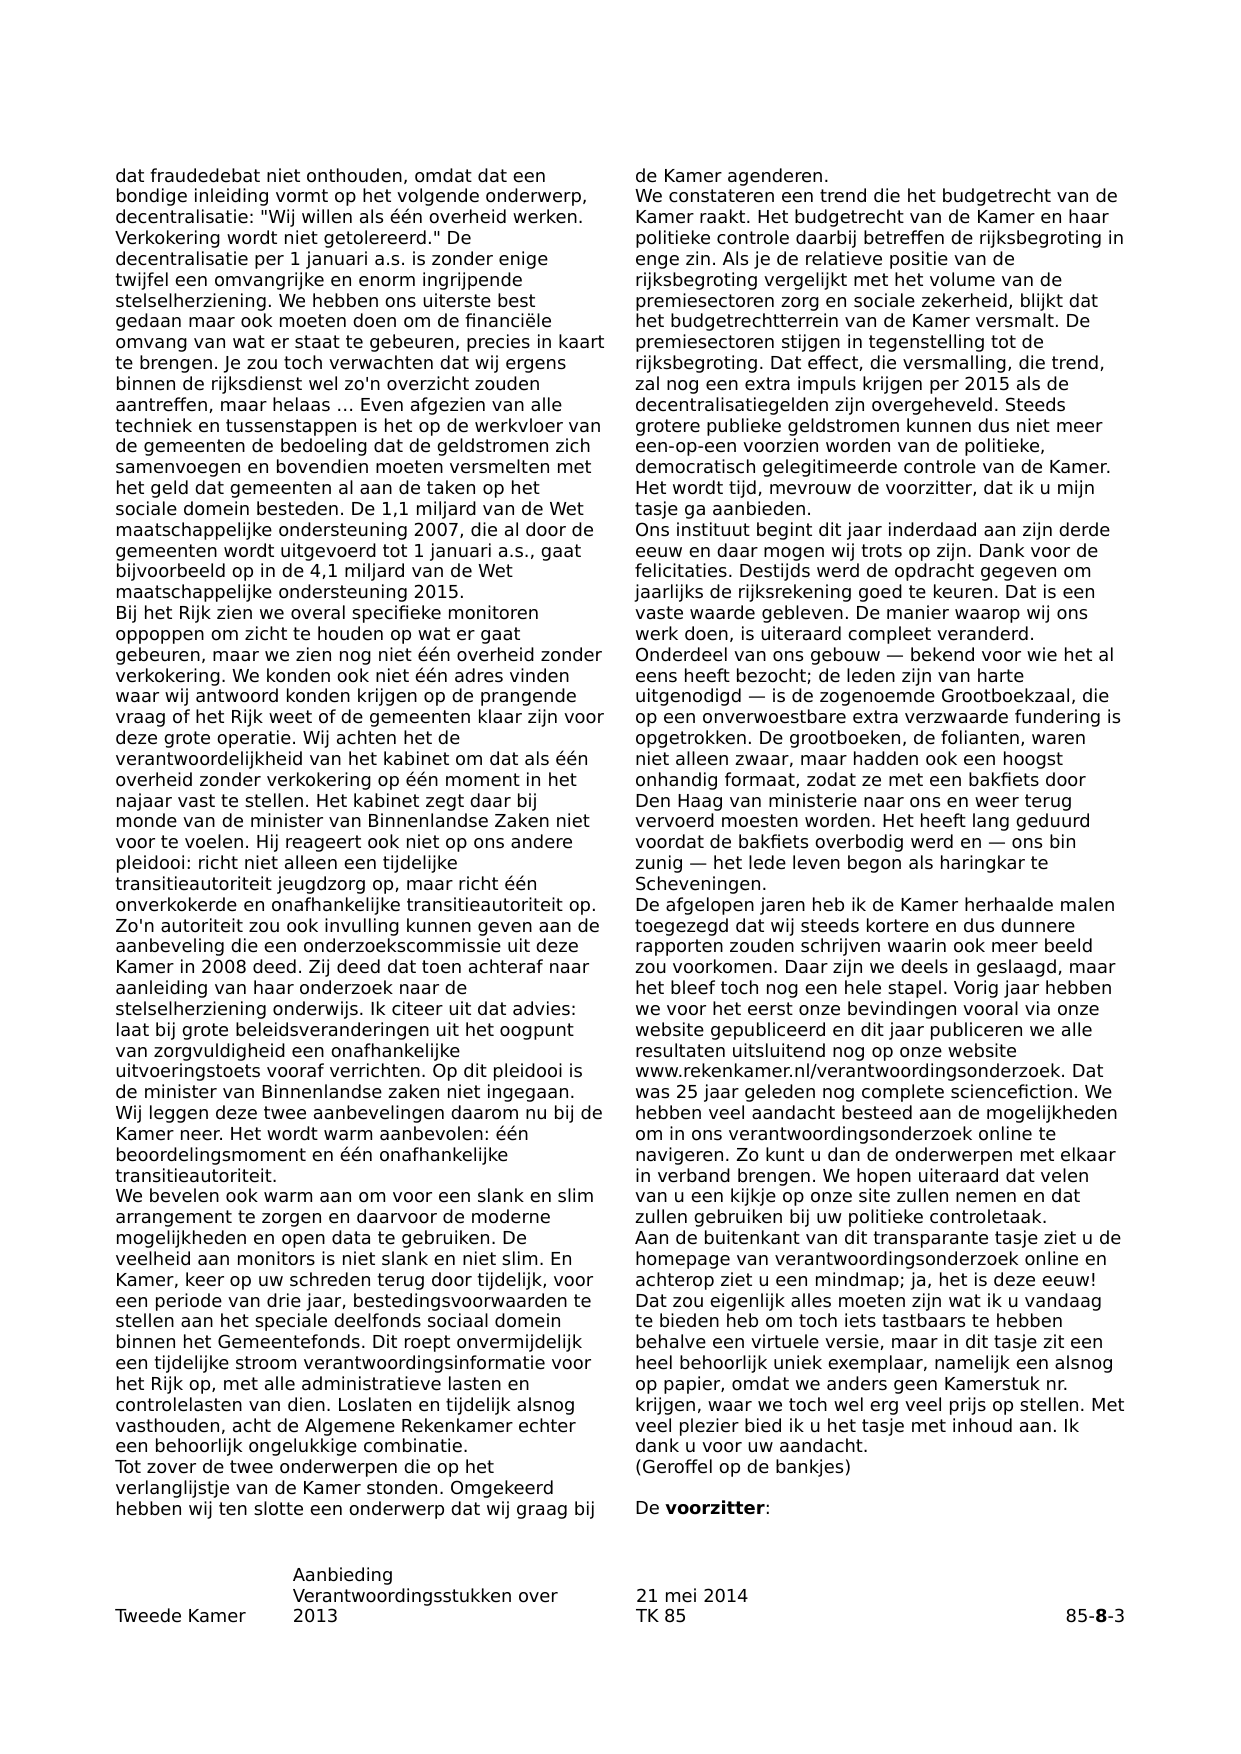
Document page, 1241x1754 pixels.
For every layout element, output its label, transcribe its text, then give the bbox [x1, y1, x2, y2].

text De voorzitter: [635, 1498, 1125, 1518]
text De afgelopen jaren heb ik de Kamer herhaalde malen toegezegd dat wij steeds kortere en dus dunnere rapporten zouden schrijven waarin ook meer beeld zou voorkomen. Daar zijn we deels in geslaagd, maar het bleef toch nog een hele stapel. Vorig jaar hebben we voor het eerst onze bevindingen vooral via onze website gepubliceerd en dit jaar publiceren we alle resultaten uitsluitend nog op onze website www.rekenkamer.nl/verantwoordingsonderzoek. Dat was 25 jaar geleden nog complete sciencefiction. We hebben veel aandacht besteed aan de mogelijkheden om in ons verantwoordingsonderzoek online te navigeren. Zo kunt u dan de onderwerpen met elkaar in verband brengen. We hopen uiteraard dat velen van u een kijkje op onze site zullen nemen en dat zullen gebruiken bij uw politieke controletaak. [635, 894, 1125, 1228]
text Bij het Rijk zien we overal specifieke monitoren oppoppen om zicht te houden op wat er gaat gebeuren, maar we zien nog niet één overheid zonder verkokering. We konden ook niet één adres vinden waar wij antwoord konden krijgen op de prangende vraag of het Rijk weet of de gemeenten klaar zijn voor deze grote operatie. Wij achten het de verantwoordelijkheid van het kabinet om dat als één overheid zonder verkokering op één moment in het najaar vast te stellen. Het kabinet zegt daar bij monde van de minister van Binnenlandse Zaken niet voor te voelen. Hij reageert ook niet op ons andere pleidooi: richt niet alleen een tijdelijke transitieautoriteit jeugdzorg op, maar richt één onverkokerde en onafhankelijke transitieautoriteit op. Zo'n autoriteit zou ook invulling kunnen geven aan de aanbeveling die een onderzoekscommissie uit deze Kamer in 2008 deed. Zij deed dat toen achteraf naar aanleiding van haar onderzoek naar de stelselherziening onderwijs. Ik citeer uit dat advies: laat bij grote beleidsveranderingen uit het oogpunt van zorgvuldigheid een onafhankelijke uitvoeringstoets vooraf verrichten. Op dit pleidooi is de minister van Binnenlandse zaken niet ingegaan. Wij leggen deze twee aanbevelingen daarom nu bij de Kamer neer. Het wordt warm aanbevolen: één beoordelingsmoment en één onafhankelijke transitieautoriteit. [115, 603, 605, 1186]
text (Geroffel op de bankjes) [635, 1457, 1125, 1478]
text Aan de buitenkant van dit transparante tasje ziet u de homepage van verantwoordingsonderzoek online en achterop ziet u een mindmap; ja, het is deze eeuw! Dat zou eigenlijk alles moeten zijn wat ik u vandaag te bieden heb om toch iets tastbaars te hebben behalve een virtuele versie, maar in dit tasje zit een heel behoorlijk uniek exemplaar, namelijk een alsnog op papier, omdat we anders geen Kamerstuk nr. krijgen, waar we toch wel erg veel prijs op stellen. Met veel plezier bied ik u het tasje met inhoud aan. Ik dank u voor uw aandacht. [635, 1228, 1125, 1457]
text Tot zover de twee onderwerpen die op het verlanglijstje van de Kamer stonden. Omgekeerd hebben wij ten slotte een onderwerp dat wij graag bij [115, 1457, 605, 1519]
text Ons instituut begint dit jaar inderdaad aan zijn derde eeuw en daar mogen wij trots op zijn. Dank voor de felicitaties. Destijds werd de opdracht gegeven om jaarlijks de rijksrekening goed te keuren. Dat is een vaste waarde gebleven. De manier waarop wij ons werk doen, is uiteraard compleet veranderd. Onderdeel van ons gebouw — bekend voor wie het al eens heeft bezocht; de leden zijn van harte uitgenodigd — is de zogenoemde Grootboekzaal, die op een onverwoestbare extra verzwaarde fundering is opgetrokken. De grootboeken, de folianten, waren niet alleen zwaar, maar hadden ook een hoogst onhandig formaat, zodat ze met een bakfiets door Den Haag van ministerie naar ons en weer terug vervoerd moesten worden. Het heeft lang geduurd voordat de bakfiets overbodig werd en — ons bin zunig — het lede leven begon als haringkar te Scheveningen. [635, 519, 1125, 894]
text dat fraudedebat niet onthouden, omdat dat een bondige inleiding vormt op het volgende onderwerp, decentralisatie: "Wij willen als één overheid werken. Verkokering wordt niet getolereerd." De decentralisatie per 1 januari a.s. is zonder enige twijfel een omvangrijke en enorm ingrijpende stelselherziening. We hebben ons uiterste best gedaan maar ook moeten doen om de financiële omvang van wat er staat te gebeuren, precies in kaart te brengen. Je zou toch verwachten dat wij ergens binnen de rijksdienst wel zo'n overzicht zouden aantreffen, maar helaas … Even afgezien van alle techniek en tussenstappen is het op de werkvloer van de gemeenten de bedoeling dat de geldstromen zich samenvoegen en bovendien moeten versmelten met het geld dat gemeenten al aan de taken op het sociale domein besteden. De 1,1 miljard van de Wet maatschappelijke ondersteuning 2007, die al door de gemeenten wordt uitgevoerd tot 1 januari a.s., gaat bijvoorbeeld op in de 4,1 miljard van de Wet maatschappelijke ondersteuning 2015. [115, 165, 605, 603]
text de Kamer agenderen. [635, 165, 1125, 186]
text We constateren een trend die het budgetrecht van de Kamer raakt. Het budgetrecht van de Kamer en haar politieke controle daarbij betreffen de rijksbegroting in enge zin. Als je de relatieve positie van de rijksbegroting vergelijkt met het volume van de premiesectoren zorg en sociale zekerheid, blijkt dat het budgetrechtterrein van de Kamer versmalt. De premiesectoren stijgen in tegenstelling tot de rijksbegroting. Dat effect, die versmalling, die trend, zal nog een extra impuls krijgen per 2015 als de decentralisatiegelden zijn overgeheveld. Steeds grotere publieke geldstromen kunnen dus niet meer een-op-een voorzien worden van de politieke, democratisch gelegitimeerde controle van de Kamer. Het wordt tijd, mevrouw de voorzitter, dat ik u mijn tasje ga aanbieden. [635, 186, 1125, 519]
text We bevelen ook warm aan om voor een slank en slim arrangement te zorgen en daarvoor de moderne mogelijkheden en open data te gebruiken. De veelheid aan monitors is niet slank en niet slim. En Kamer, keer op uw schreden terug door tijdelijk, voor een periode van drie jaar, bestedingsvoorwaarden te stellen aan het speciale deelfonds sociaal domein binnen het Gemeentefonds. Dit roept onvermijdelijk een tijdelijke stroom verantwoordingsinformatie voor het Rijk op, met alle administratieve lasten en controlelasten van dien. Loslaten en tijdelijk alsnog vasthouden, acht de Algemene Rekenkamer echter een behoorlijk ongelukkige combinatie. [115, 1186, 605, 1457]
